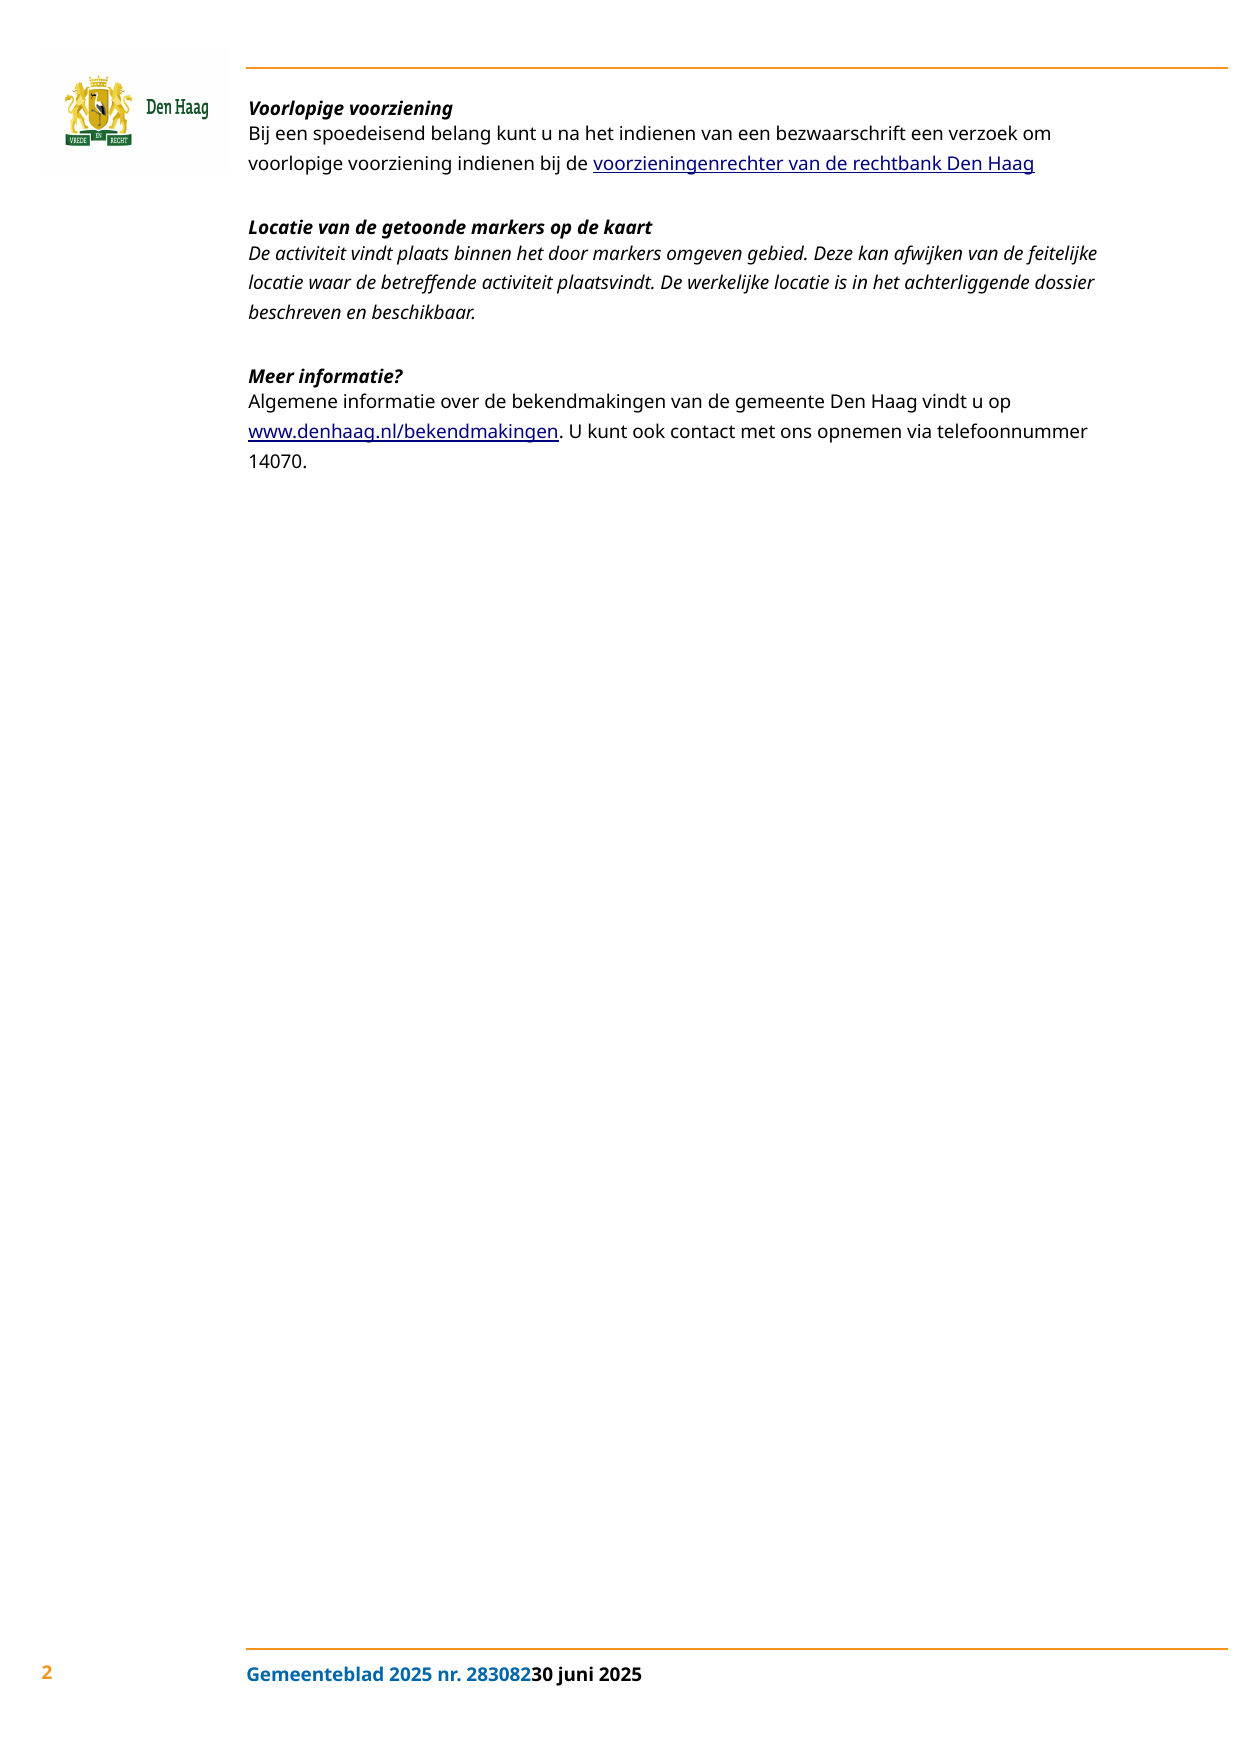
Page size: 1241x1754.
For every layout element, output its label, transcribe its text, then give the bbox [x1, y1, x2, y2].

text De activiteit vindt plaats binnen het door markers omgeven gebied. Deze kan afwijken van de feitelijke locatie waar de betreffende activiteit plaatsvindt. De werkelijke locatie is in het achterliggende dossier beschreven en beschikbaar. [248, 240, 1152, 325]
text Algemene informatie over de bekendmakingen van de gemeente Den Haag vindt u op www.denhaag.nl/bekendmakingen. U kunt ook contact met ons opnemen via telefoonnummer 14070. [248, 389, 1152, 473]
text Meer informatie? [248, 363, 1152, 389]
text Bij een spoedeisend belang kunt u na het indienen van een bezwaarschrift een verzoek om voorlopige voorziening indienen bij de voorzieningenrechter van de rechtbank Den Haag [248, 121, 1152, 176]
text Voorlopige voorziening [248, 95, 1152, 121]
text Locatie van de getoonde markers op de kaart [248, 214, 1152, 240]
picture [41, 47, 231, 172]
